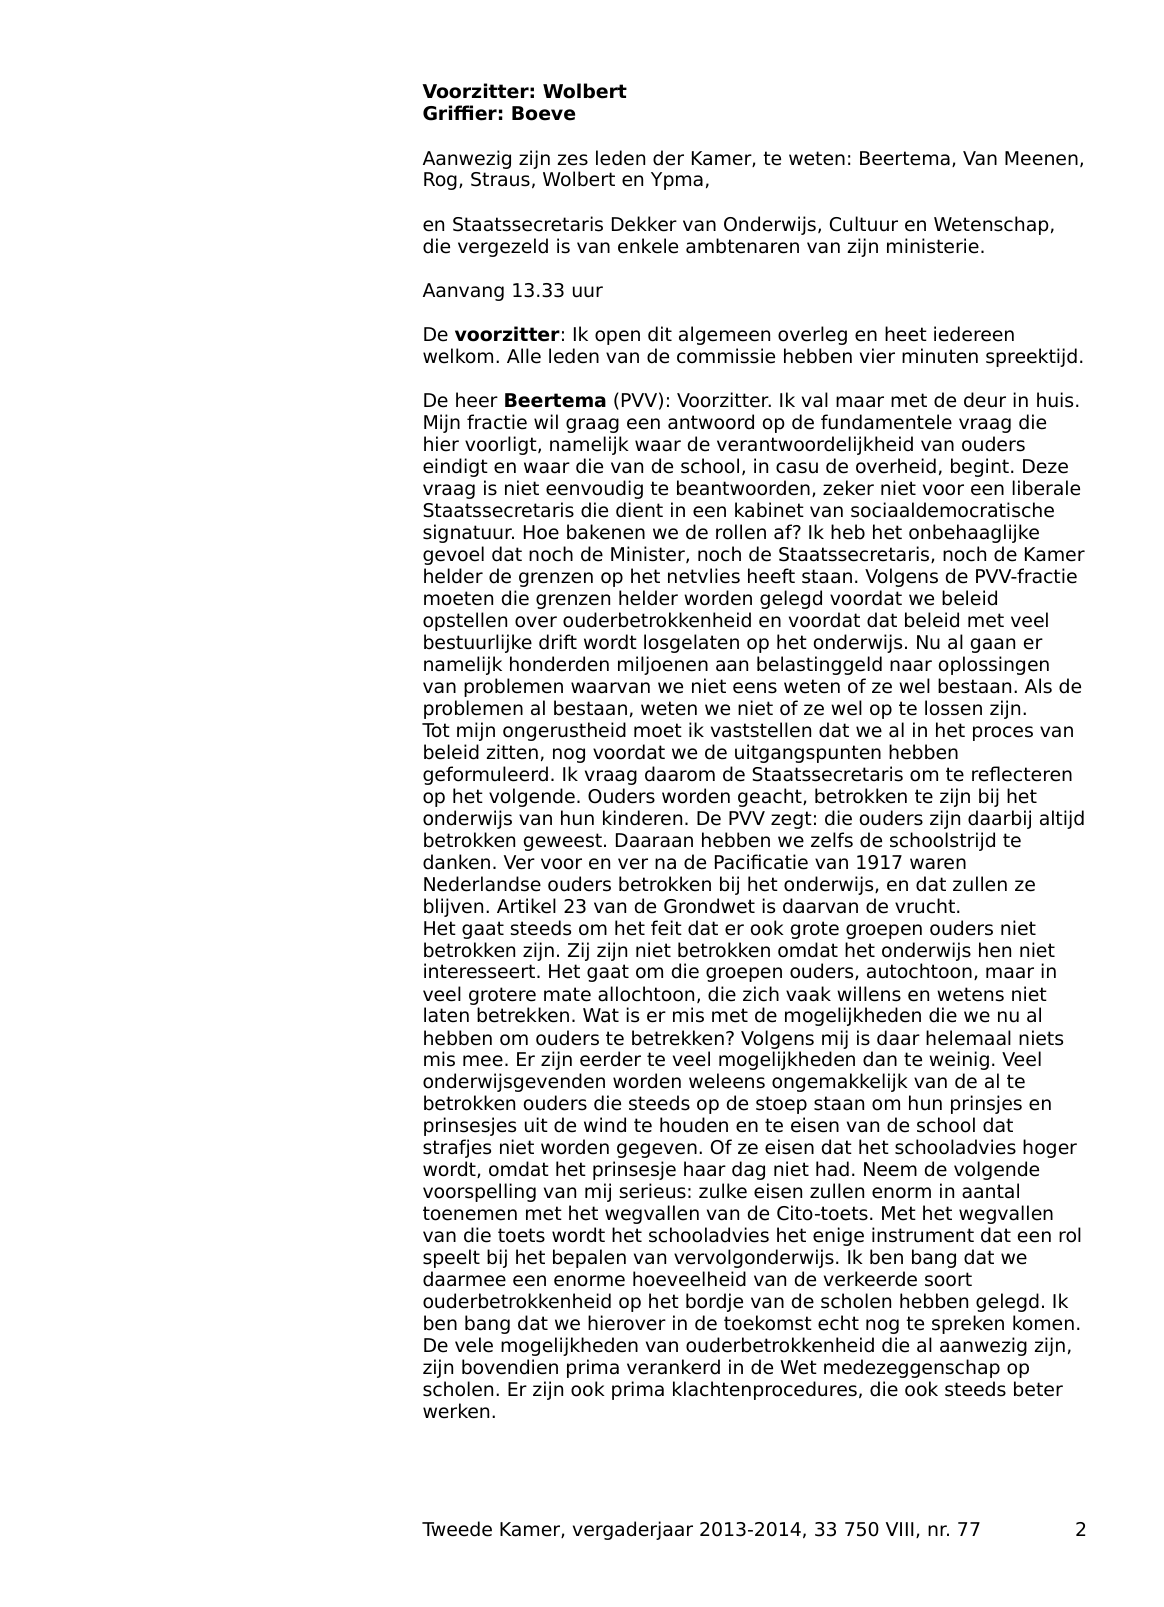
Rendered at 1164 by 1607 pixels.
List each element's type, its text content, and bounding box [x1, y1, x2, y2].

text Griffier: Boeve [422, 103, 1087, 125]
text Voorzitter: Wolbert [422, 81, 1087, 103]
text en Staatssecretaris Dekker van Onderwijs, Cultuur en Wetenschap, die vergezeld is van enkele ambtenaren van zijn ministerie. [422, 213, 1087, 257]
text Tot mijn ongerustheid moet ik vaststellen dat we al in het proces van beleid zitten, nog voordat we de uitgangspunten hebben geformuleerd. Ik vraag daarom de Staatssecretaris om te reflecteren op het volgende. Ouders worden geacht, betrokken te zijn bij het onderwijs van hun kinderen. De PVV zegt: die ouders zijn daarbij altijd betrokken geweest. Daaraan hebben we zelfs de schoolstrijd te danken. Ver voor en ver na de Pacificatie van 1917 waren Nederlandse ouders betrokken bij het onderwijs, en dat zullen ze blijven. Artikel 23 van de Grondwet is daarvan de vrucht. [422, 720, 1087, 917]
text Aanvang 13.33 uur [422, 280, 1087, 302]
text Aanwezig zijn zes leden der Kamer, te weten: Beertema, Van Meenen, Rog, Straus, Wolbert en Ypma, [422, 147, 1087, 191]
text De heer Beertema (PVV): Voorzitter. Ik val maar met de deur in huis. Mijn fractie wil graag een antwoord op de fundamentele vraag die hier voorligt, namelijk waar de verantwoordelijkheid van ouders eindigt en waar die van de school, in casu de overheid, begint. Deze vraag is niet eenvoudig te beantwoorden, zeker niet voor een liberale Staatssecretaris die dient in een kabinet van sociaaldemocratische signatuur. Hoe bakenen we de rollen af? Ik heb het onbehaaglijke gevoel dat noch de Minister, noch de Staatssecretaris, noch de Kamer helder de grenzen op het netvlies heeft staan. Volgens de PVV-fractie moeten die grenzen helder worden gelegd voordat we beleid opstellen over ouderbetrokkenheid en voordat dat beleid met veel bestuurlijke drift wordt losgelaten op het onderwijs. Nu al gaan er namelijk honderden miljoenen aan belastinggeld naar oplossingen van problemen waarvan we niet eens weten of ze wel bestaan. Als de problemen al bestaan, weten we niet of ze wel op te lossen zijn. [422, 390, 1087, 720]
text De voorzitter: Ik open dit algemeen overleg en heet iedereen welkom. Alle leden van de commissie hebben vier minuten spreektijd. [422, 324, 1087, 368]
text Het gaat steeds om het feit dat er ook grote groepen ouders niet betrokken zijn. Zij zijn niet betrokken omdat het onderwijs hen niet interesseert. Het gaat om die groepen ouders, autochtoon, maar in veel grotere mate allochtoon, die zich vaak willens en wetens niet laten betrekken. Wat is er mis met de mogelijkheden die we nu al hebben om ouders te betrekken? Volgens mij is daar helemaal niets mis mee. Er zijn eerder te veel mogelijkheden dan te weinig. Veel onderwijsgevenden worden weleens ongemakkelijk van de al te betrokken ouders die steeds op de stoep staan om hun prinsjes en prinsesjes uit de wind te houden en te eisen van de school dat strafjes niet worden gegeven. Of ze eisen dat het schooladvies hoger wordt, omdat het prinsesje haar dag niet had. Neem de volgende voorspelling van mij serieus: zulke eisen zullen enorm in aantal toenemen met het wegvallen van de Cito-toets. Met het wegvallen van die toets wordt het schooladvies het enige instrument dat een rol speelt bij het bepalen van vervolgonderwijs. Ik ben bang dat we daarmee een enorme hoeveelheid van de verkeerde soort ouderbetrokkenheid op het bordje van de scholen hebben gelegd. Ik ben bang dat we hierover in de toekomst echt nog te spreken komen. De vele mogelijkheden van ouderbetrokkenheid die al aanwezig zijn, zijn bovendien prima verankerd in de Wet medezeggenschap op scholen. Er zijn ook prima klachtenprocedures, die ook steeds beter werken. [422, 917, 1087, 1423]
